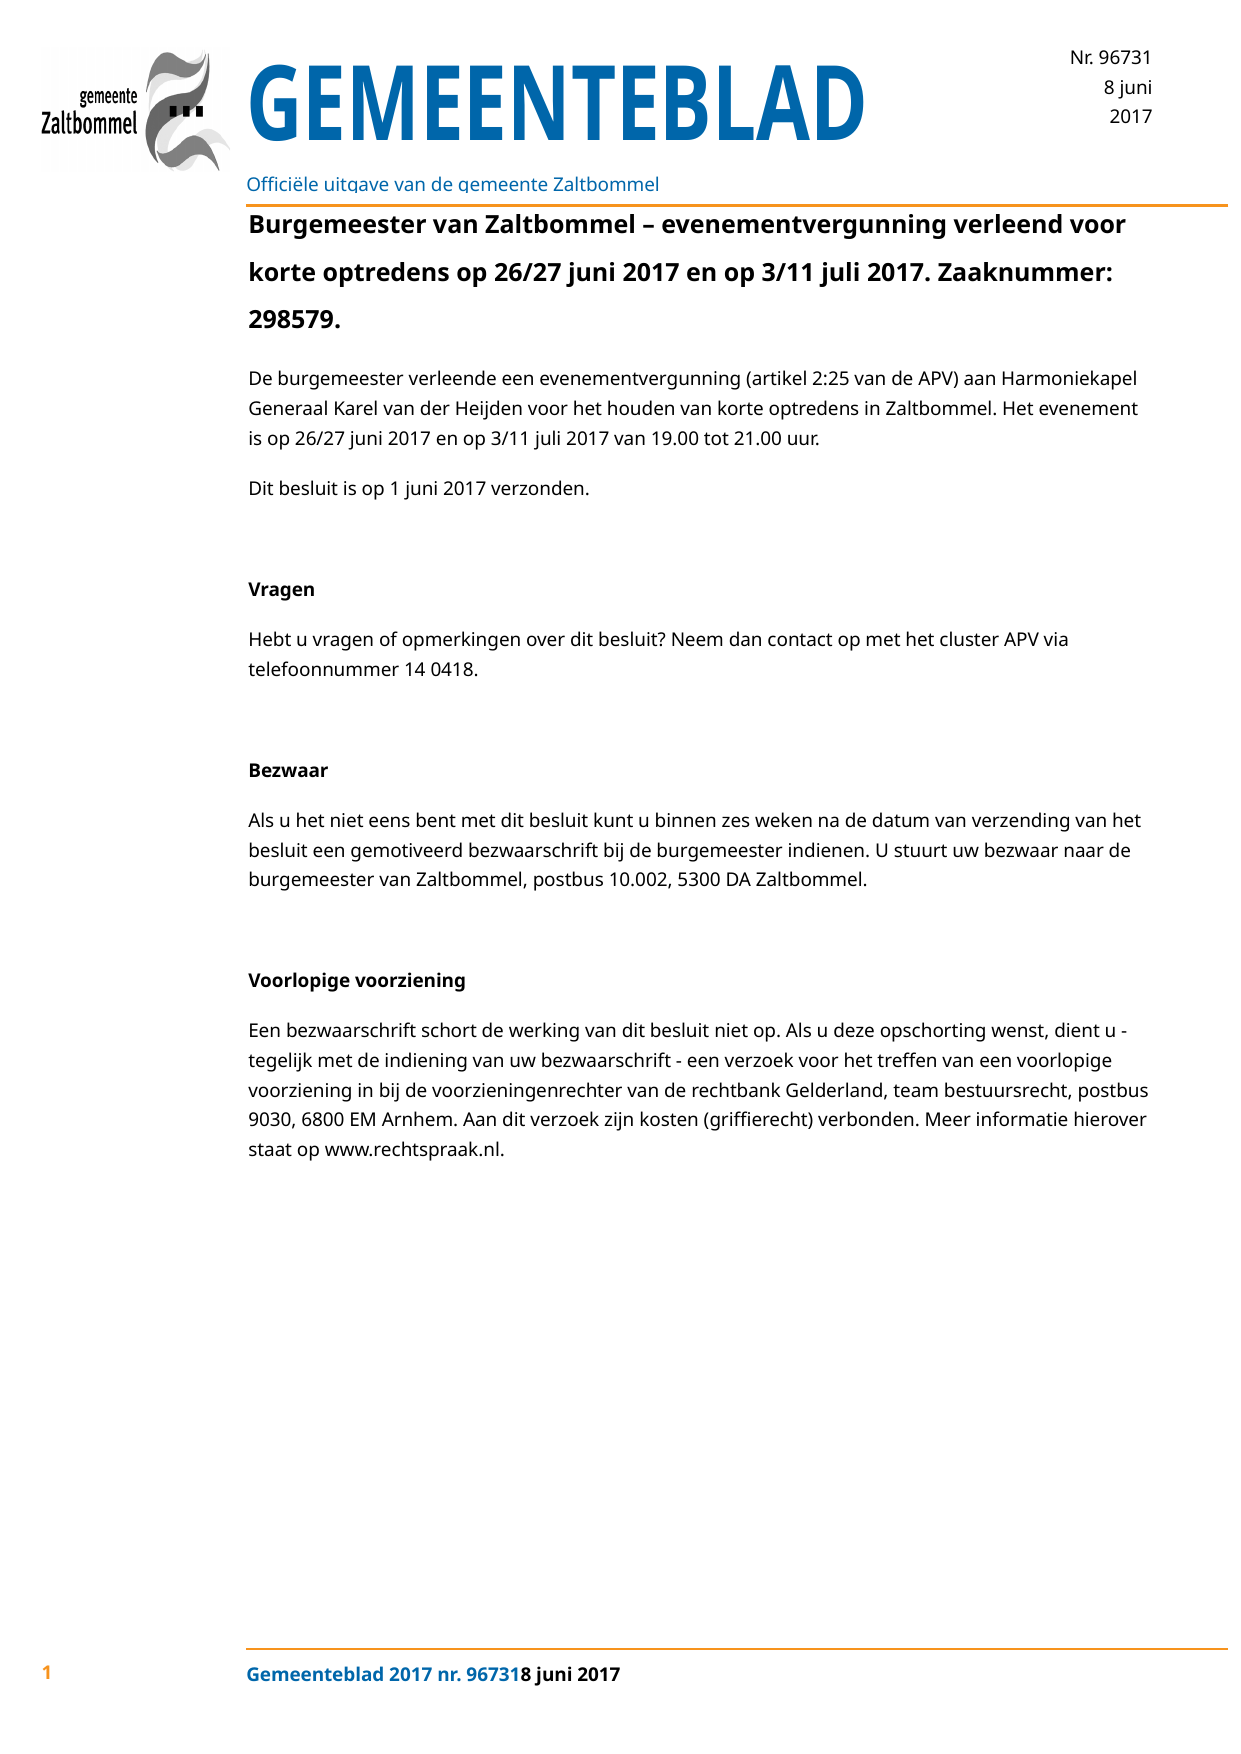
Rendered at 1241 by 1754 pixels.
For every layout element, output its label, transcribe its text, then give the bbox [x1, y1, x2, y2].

text De burgemeester verleende een evenementvergunning (artikel 2:25 van de APV) aan Harmoniekapel Generaal Karel van der Heijden voor het houden van korte optredens in Zaltbommel. Het evenement is op 26/27 juni 2017 en op 3/11 juli 2017 van 19.00 tot 21.00 uur. [248, 366, 1152, 450]
picture [41, 47, 231, 172]
text Vragen [248, 576, 1152, 602]
text Dit besluit is op 1 juni 2017 verzonden. [248, 475, 1152, 501]
text Burgemeester van Zaltbommel – evenementvergunning verleend voor korte optredens op 26/27 juni 2017 en op 3/11 juli 2017. Zaaknummer: 298579. [248, 207, 1152, 336]
text Voorlopige voorziening [248, 967, 1152, 993]
text Hebt u vragen of opmerkingen over dit besluit? Neem dan contact op met het cluster APV via telefoonnummer 14 0418. [248, 626, 1152, 682]
text Als u het niet eens bent met dit besluit kunt u binnen zes weken na de datum van verzending van het besluit een gemotiveerd bezwaarschrift bij de burgemeester indienen. U stuurt uw bezwaar naar de burgemeester van Zaltbommel, postbus 10.002, 5300 DA Zaltbommel. [248, 807, 1152, 892]
text Een bezwaarschrift schort de werking van dit besluit niet op. Als u deze opschorting wenst, dient u - tegelijk met de indiening van uw bezwaarschrift - een verzoek voor het treffen van een voorlopige voorziening in bij de voorzieningenrechter van de rechtbank Gelderland, team bestuursrecht, postbus 9030, 6800 EM Arnhem. Aan dit verzoek zijn kosten (griffierecht) verbonden. Meer informatie hierover staat op www.rechtspraak.nl. [248, 1018, 1152, 1162]
text Bezwaar [248, 757, 1152, 782]
